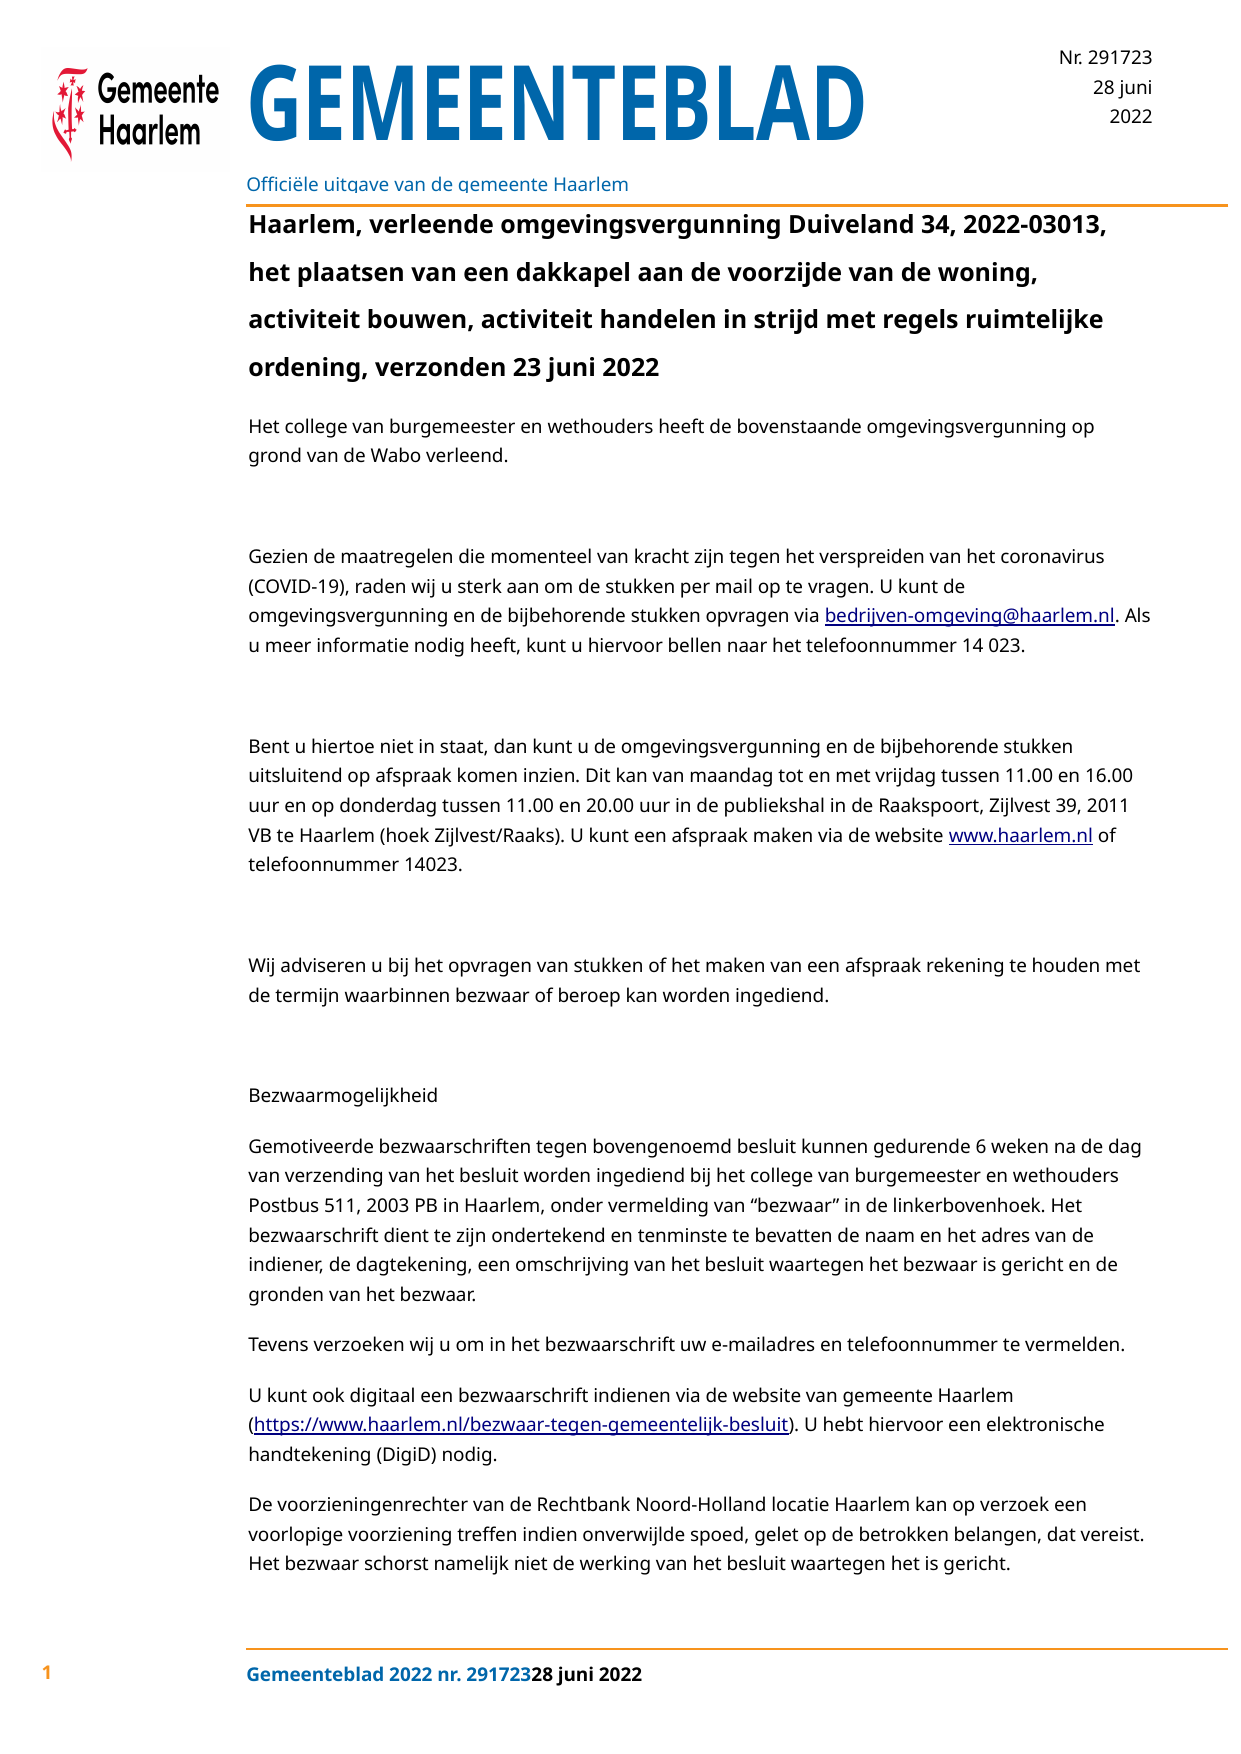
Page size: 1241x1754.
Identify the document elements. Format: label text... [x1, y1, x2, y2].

picture [41, 47, 231, 172]
text Haarlem, verleende omgevingsvergunning Duiveland 34, 2022-03013, het plaatsen van een dakkapel aan de voorzijde van de woning, activiteit bouwen, activiteit handelen in strijd met regels ruimtelijke ordening, verzonden 23 juni 2022 [248, 207, 1152, 384]
text Bent u hiertoe niet in staat, dan kunt u de omgevingsvergunning en de bijbehorende stukken uitsluitend op afspraak komen inzien. Dit kan van maandag tot en met vrijdag tussen 11.00 en 16.00 uur en op donderdag tussen 11.00 en 20.00 uur in de publiekshal in de Raakspoort, Zijlvest 39, 2011 VB te Haarlem (hoek Zijlvest/Raaks). U kunt een afspraak maken via de website www.haarlem.nl of telefoonnummer 14023. [248, 733, 1152, 877]
text Tevens verzoeken wij u om in het bezwaarschrift uw e-mailadres en telefoonnummer te vermelden. [248, 1331, 1152, 1357]
text De voorzieningenrechter van de Rechtbank Noord-Holland locatie Haarlem kan op verzoek een voorlopige voorziening treffen indien onverwijlde spoed, gelet op de betrokken belangen, dat vereist. Het bezwaar schorst namelijk niet de werking van het besluit waartegen het is gericht. [248, 1491, 1152, 1576]
text U kunt ook digitaal een bezwaarschrift indienen via de website van gemeente Haarlem (https://www.haarlem.nl/bezwaar-tegen-gemeentelijk-besluit). U hebt hiervoor een elektronische handtekening (DigiD) nodig. [248, 1382, 1152, 1467]
text Wij adviseren u bij het opvragen van stukken of het maken van een afspraak rekening te houden met de termijn waarbinnen bezwaar of beroep kan worden ingediend. [248, 952, 1152, 1008]
text Het college van burgemeester en wethouders heeft de bovenstaande omgevingsvergunning op grond van de Wabo verleend. [248, 413, 1152, 468]
text Gezien de maatregelen die momenteel van kracht zijn tegen het verspreiden van het coronavirus (COVID-19), raden wij u sterk aan om de stukken per mail op te vragen. U kunt de omgevingsvergunning en de bijbehorende stukken opvragen via bedrijven-omgeving@haarlem.nl. Als u meer informatie nodig heeft, kunt u hiervoor bellen naar het telefoonnummer 14 023. [248, 543, 1152, 658]
text Bezwaarmogelijkheid [248, 1083, 1152, 1108]
text Gemotiveerde bezwaarschriften tegen bovengenoemd besluit kunnen gedurende 6 weken na de dag van verzending van het besluit worden ingediend bij het college van burgemeester en wethouders Postbus 511, 2003 PB in Haarlem, onder vermelding van “bezwaar” in de linkerbovenhoek. Het bezwaarschrift dient te zijn ondertekend en tenminste te bevatten de naam en het adres van de indiener, de dagtekening, een omschrijving van het besluit waartegen het bezwaar is gericht en de gronden van het bezwaar. [248, 1133, 1152, 1307]
